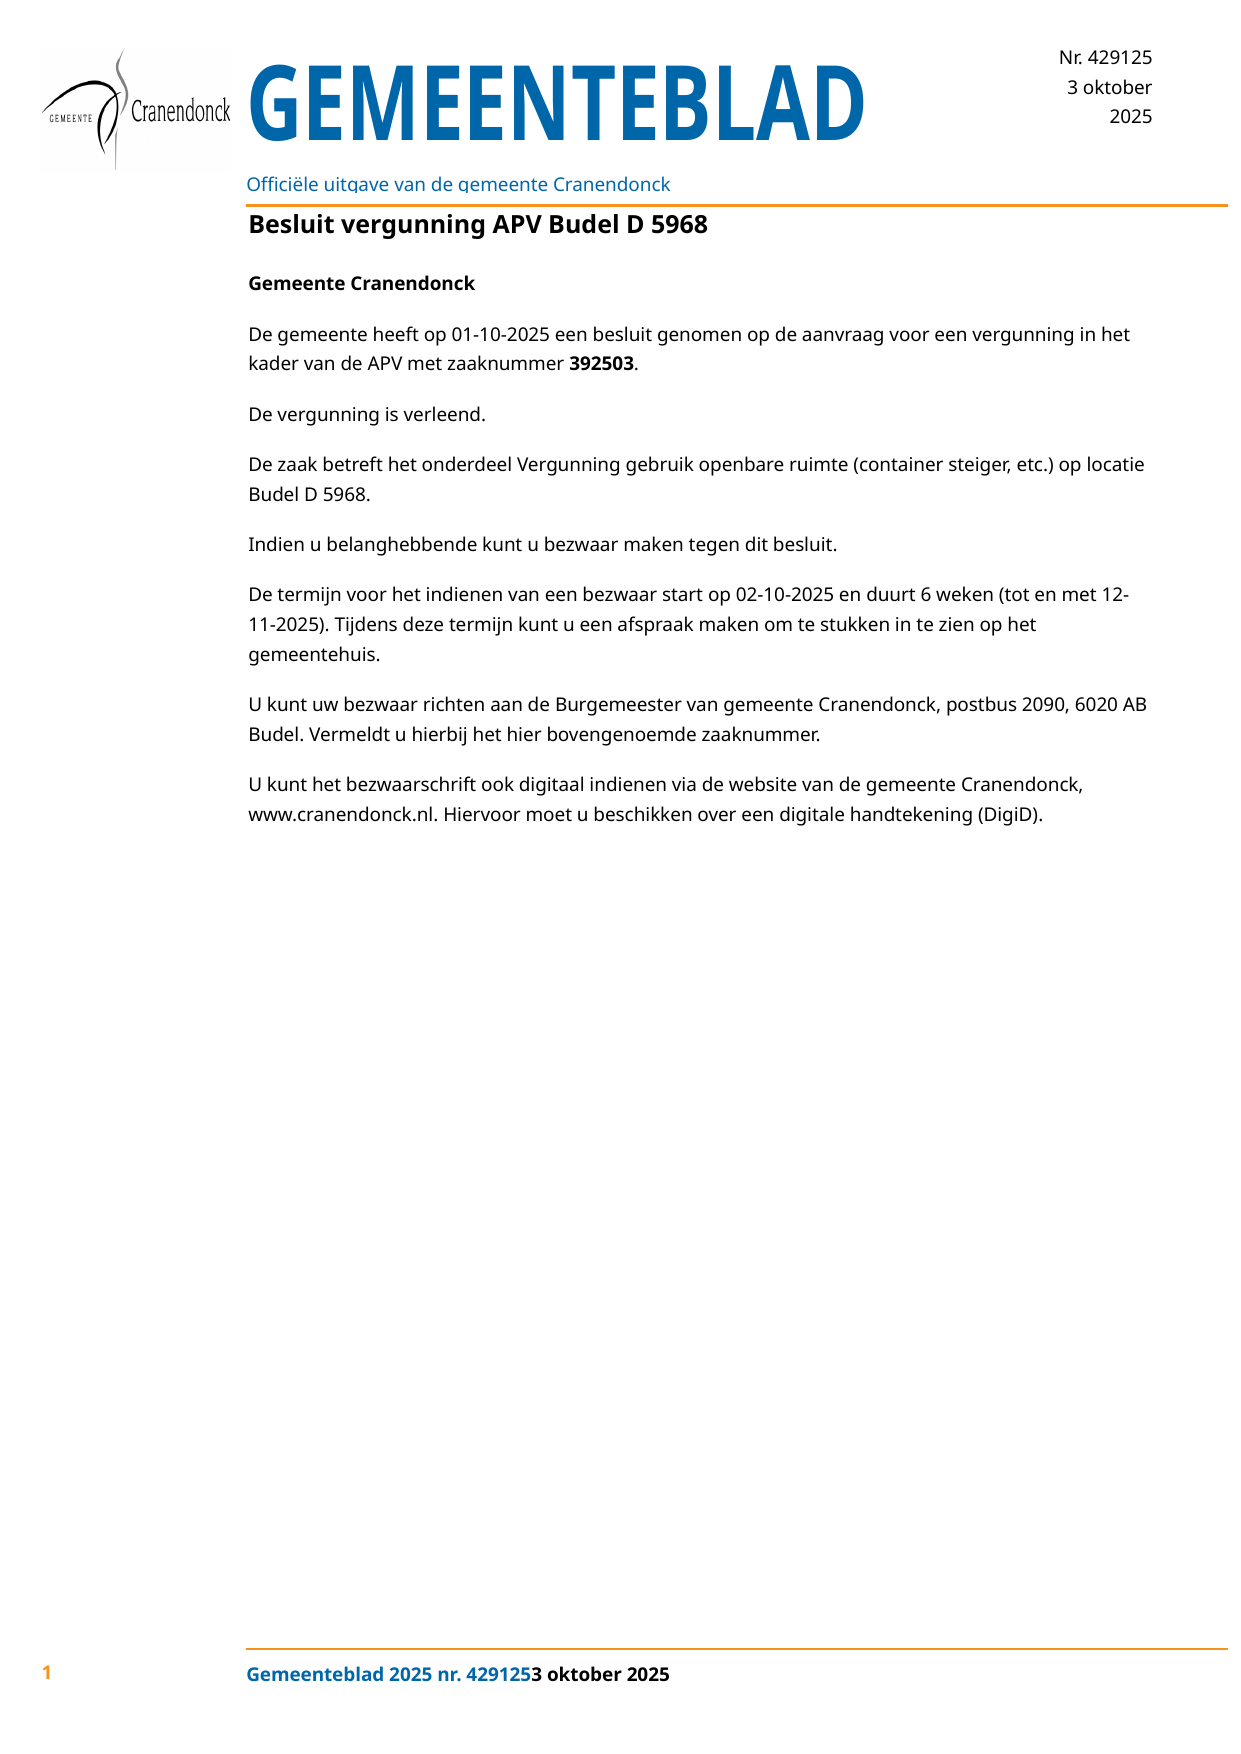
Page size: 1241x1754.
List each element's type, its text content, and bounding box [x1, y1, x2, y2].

text De termijn voor het indienen van een bezwaar start op 02-10-2025 en duurt 6 weken (tot en met 12-11-2025). Tijdens deze termijn kunt u een afspraak maken om te stukken in te zien op het gemeentehuis. [248, 582, 1152, 666]
text U kunt uw bezwaar richten aan de Burgemeester van gemeente Cranendonck, postbus 2090, 6020 AB Budel. Vermeldt u hierbij het hier bovengenoemde zaaknummer. [248, 691, 1152, 746]
text Besluit vergunning APV Budel D 5968 [248, 207, 1152, 241]
text De gemeente heeft op 01-10-2025 een besluit genomen op de aanvraag voor een vergunning in het kader van de APV met zaaknummer 392503. [248, 321, 1152, 376]
text De zaak betreft het onderdeel Vergunning gebruik openbare ruimte (container steiger, etc.) op locatie Budel D 5968. [248, 451, 1152, 506]
text De vergunning is verleend. [248, 401, 1152, 426]
text Indien u belanghebbende kunt u bezwaar maken tegen dit besluit. [248, 531, 1152, 557]
picture [41, 47, 231, 172]
text U kunt het bezwaarschrift ook digitaal indienen via de website van de gemeente Cranendonck, www.cranendonck.nl. Hiervoor moet u beschikken over een digitale handtekening (DigiD). [248, 771, 1152, 826]
text Gemeente Cranendonck [248, 270, 1152, 296]
